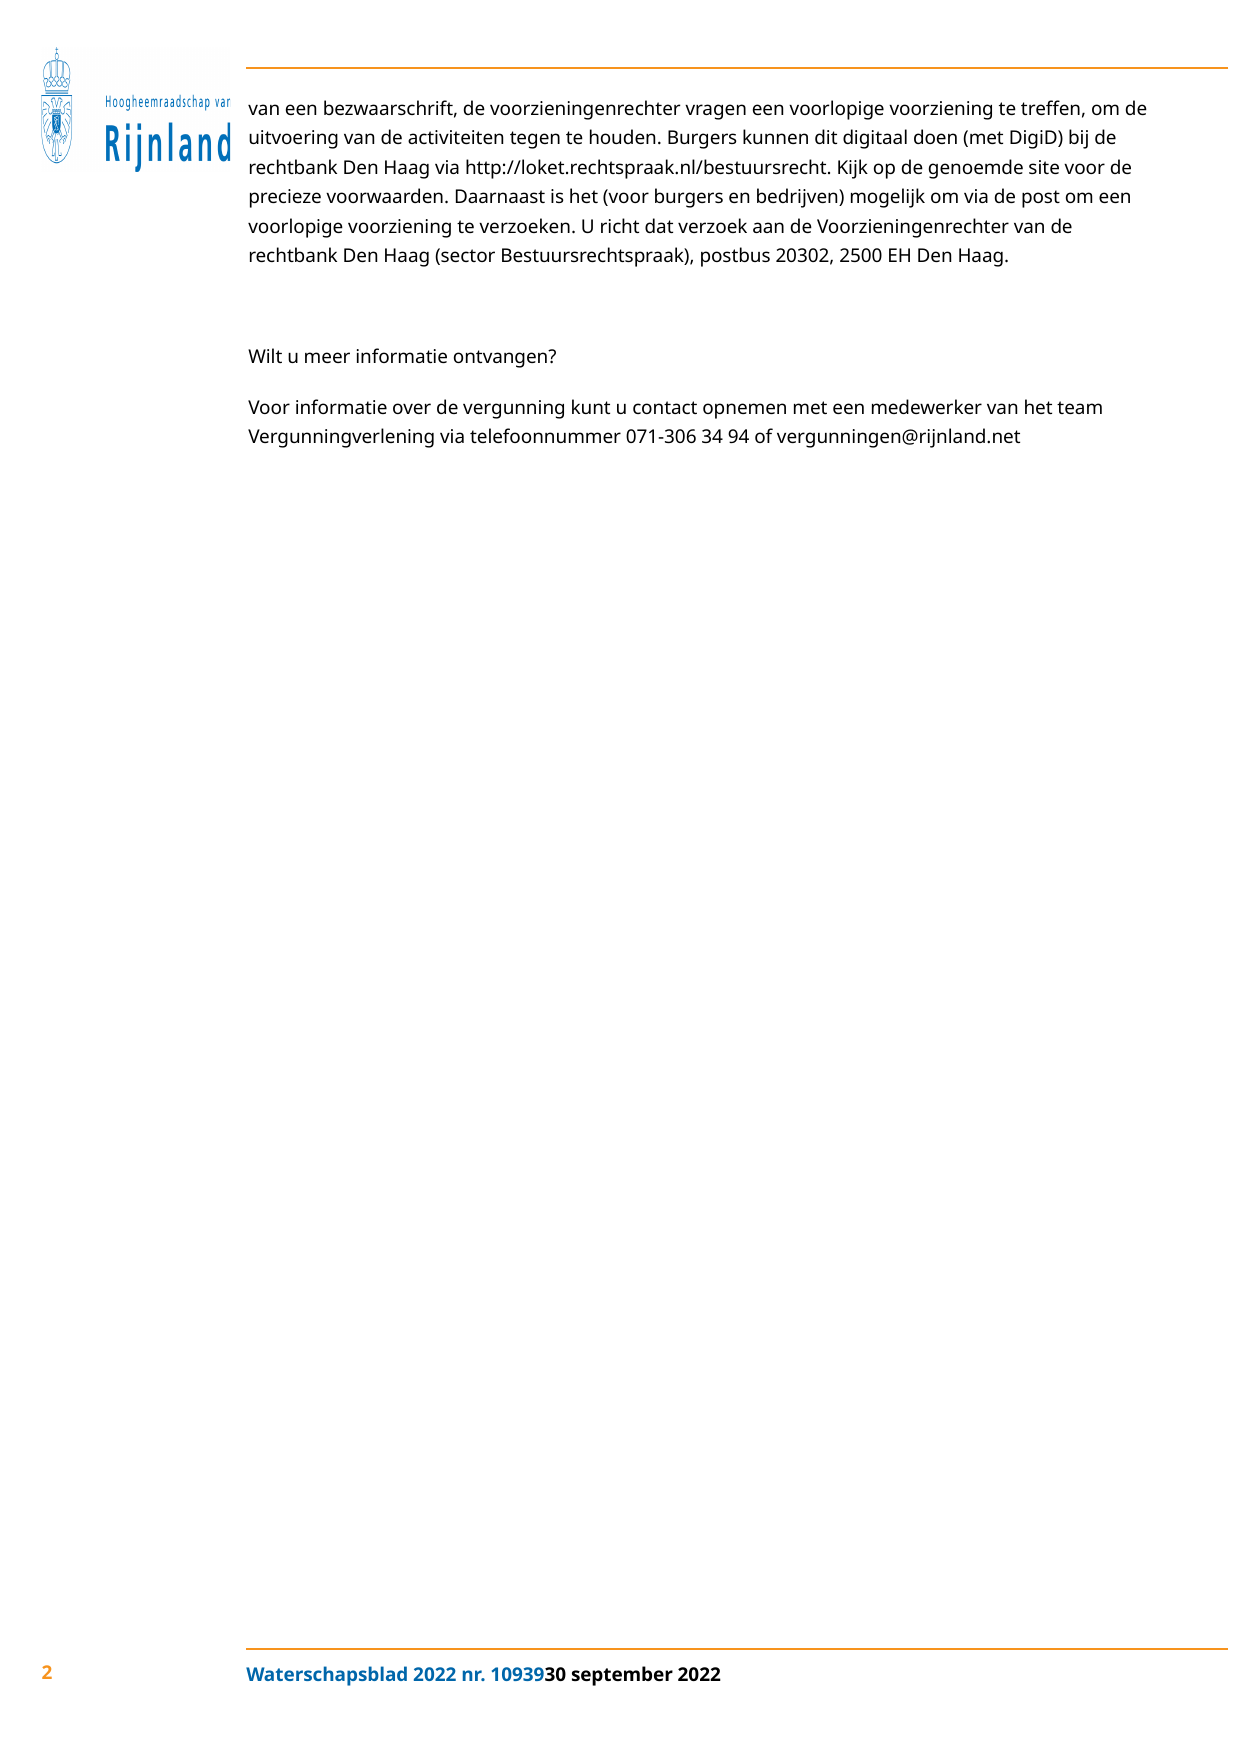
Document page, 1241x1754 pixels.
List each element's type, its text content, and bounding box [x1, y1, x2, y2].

text Voor informatie over de vergunning kunt u contact opnemen met een medewerker van het team Vergunningverlening via telefoonnummer 071-306 34 94 of vergunningen@rijnland.net [248, 394, 1152, 449]
text van een bezwaarschrift, de voorzieningenrechter vragen een voorlopige voorziening te treffen, om de uitvoering van de activiteiten tegen te houden. Burgers kunnen dit digitaal doen (met DigiD) bij de rechtbank Den Haag via http://loket.rechtspraak.nl/bestuursrecht. Kijk op de genoemde site voor de precieze voorwaarden. Daarnaast is het (voor burgers en bedrijven) mogelijk om via de post om een voorlopige voorziening te verzoeken. U richt dat verzoek aan de Voorzieningenrechter van de rechtbank Den Haag (sector Bestuursrechtspraak), postbus 20302, 2500 EH Den Haag. [248, 95, 1152, 268]
picture [41, 47, 231, 172]
text Wilt u meer informatie ontvangen? [248, 343, 1152, 369]
